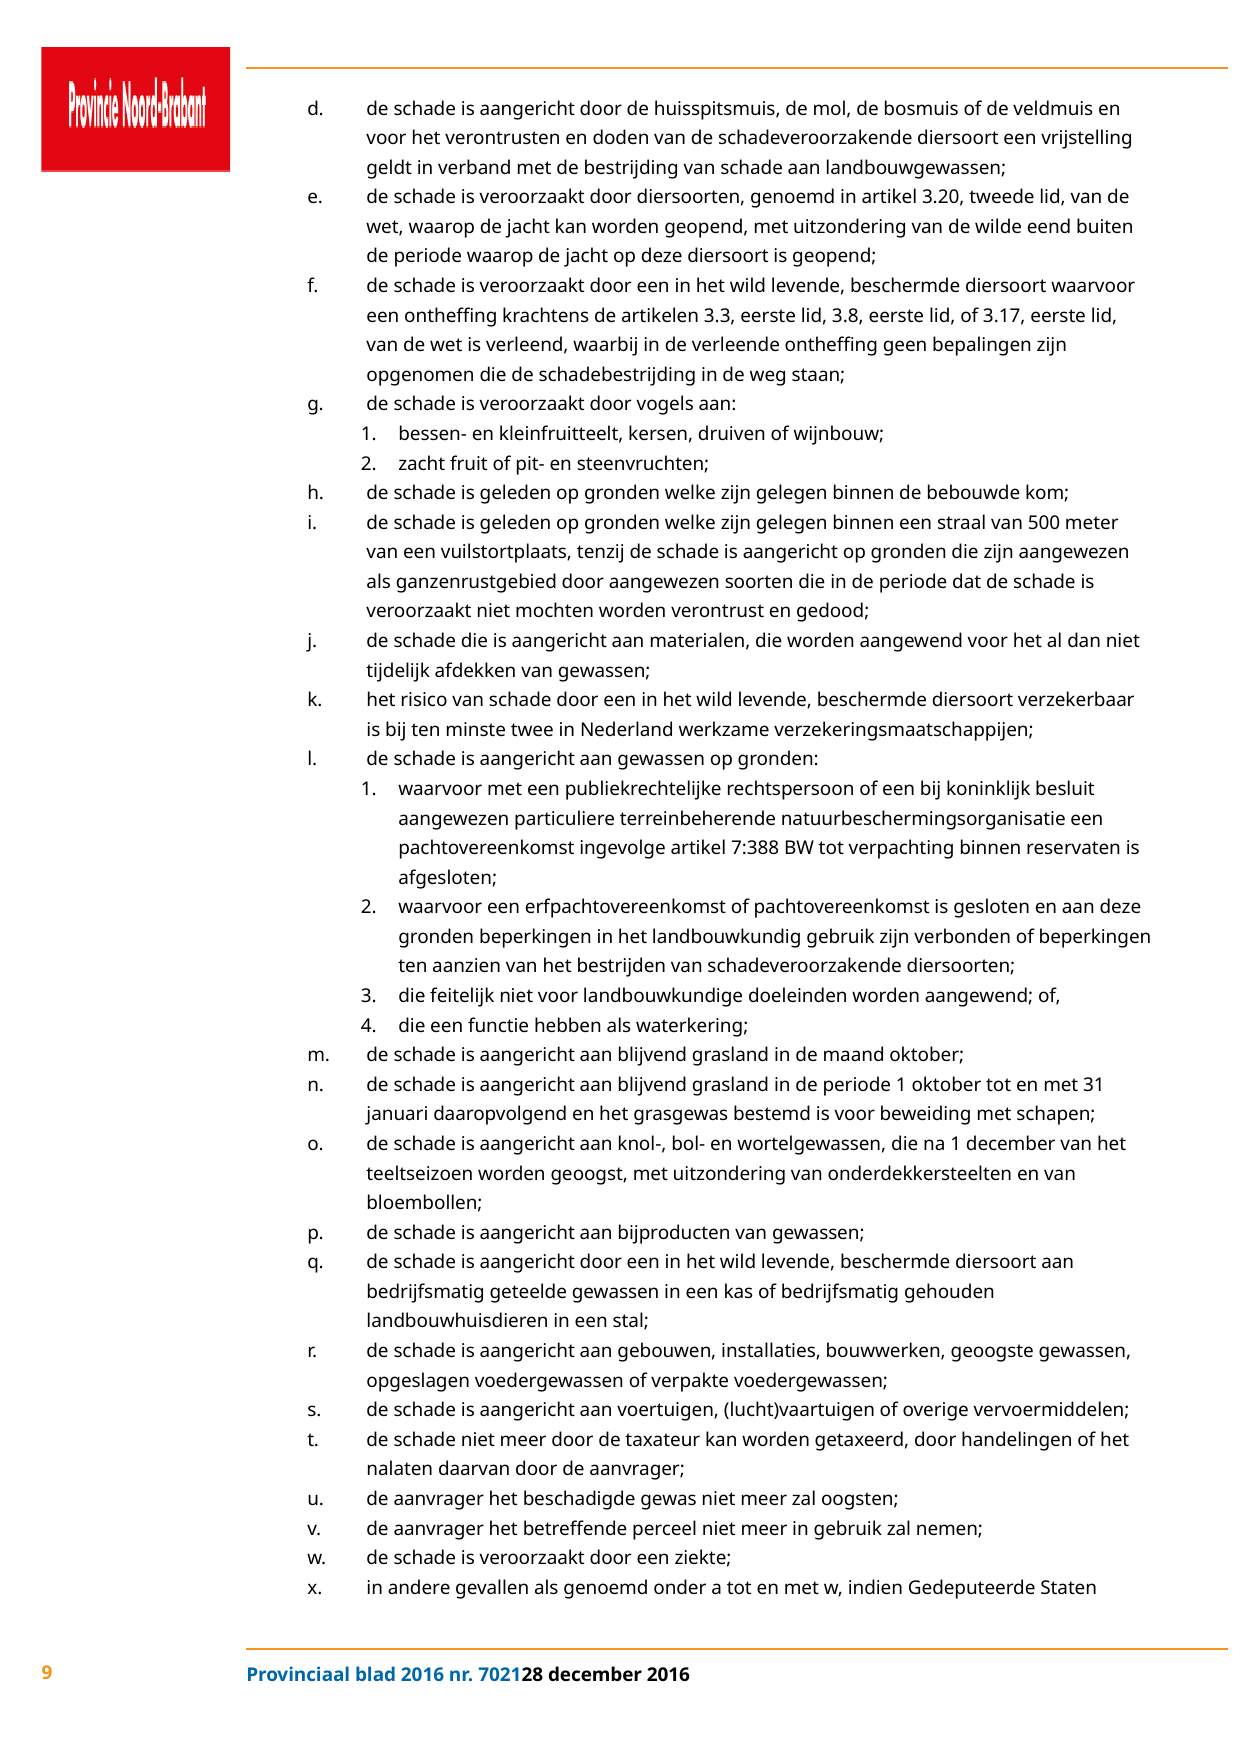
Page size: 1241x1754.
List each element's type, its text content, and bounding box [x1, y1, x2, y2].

list de schade is aangericht aan blijvend grasland in de maand oktober; [307, 1041, 1152, 1067]
list de schade is veroorzaakt door diersoorten, genoemd in artikel 3.20, tweede lid, van de wet, waarop de jacht kan worden geopend, met uitzondering van de wilde eend buiten de periode waarop de jacht op deze diersoort is geopend; [307, 183, 1152, 268]
list de schade is veroorzaakt door vogels aan: [307, 391, 1152, 416]
picture [41, 47, 231, 172]
list de aanvrager het beschadigde gewas niet meer zal oogsten; [307, 1485, 1152, 1511]
list de schade is aangericht aan blijvend grasland in de periode 1 oktober tot en met 31 januari daaropvolgend en het grasgewas bestemd is voor beweiding met schapen; [307, 1071, 1152, 1126]
list de schade is aangericht aan voertuigen, (lucht)vaartuigen of overige vervoermiddelen; [307, 1396, 1152, 1422]
list de schade is aangericht door de huisspitsmuis, de mol, de bosmuis of de veldmuis en voor het verontrusten en doden van de schadeveroorzakende diersoort een vrijstelling geldt in verband met de bestrijding van schade aan landbouwgewassen; [307, 95, 1152, 180]
list de schade is aangericht aan knol-, bol- en wortelgewassen, die na 1 december van het teeltseizoen worden geoogst, met uitzondering van onderdekkersteelten en van bloembollen; [307, 1130, 1152, 1215]
list waarvoor met een publiekrechtelijke rechtspersoon of een bij koninklijk besluit aangewezen particuliere terreinbeherende natuurbeschermingsorganisatie een pachtovereenkomst ingevolge artikel 7:388 BW tot verpachting binnen reservaten is afgesloten; [361, 775, 1152, 890]
list de schade die is aangericht aan materialen, die worden aangewend voor het al dan niet tijdelijk afdekken van gewassen; [307, 627, 1152, 683]
list waarvoor een erfpachtovereenkomst of pachtovereenkomst is gesloten en aan deze gronden beperkingen in het landbouwkundig gebruik zijn verbonden of beperkingen ten aanzien van het bestrijden van schadeveroorzakende diersoorten; [361, 893, 1152, 978]
list de schade is aangericht aan gewassen op gronden: [307, 746, 1152, 771]
list de schade is veroorzaakt door een ziekte; [307, 1544, 1152, 1570]
list de aanvrager het betreffende perceel niet meer in gebruik zal nemen; [307, 1515, 1152, 1541]
list in andere gevallen als genoemd onder a tot en met w, indien Gedeputeerde Staten [307, 1574, 1152, 1600]
list die feitelijk niet voor landbouwkundige doeleinden worden aangewend; of, [361, 982, 1152, 1008]
list de schade is aangericht aan bijproducten van gewassen; [307, 1219, 1152, 1245]
list bessen- en kleinfruitteelt, kersen, druiven of wijnbouw; [361, 420, 1152, 446]
list de schade is geleden op gronden welke zijn gelegen binnen de bebouwde kom; [307, 479, 1152, 505]
list die een functie hebben als waterkering; [361, 1012, 1152, 1038]
list de schade is geleden op gronden welke zijn gelegen binnen een straal van 500 meter van een vuilstortplaats, tenzij de schade is aangericht op gronden die zijn aangewezen als ganzenrustgebied door aangewezen soorten die in de periode dat de schade is veroorzaakt niet mochten worden verontrust en gedood; [307, 509, 1152, 623]
list zacht fruit of pit- en steenvruchten; [361, 450, 1152, 476]
list de schade niet meer door de taxateur kan worden getaxeerd, door handelingen of het nalaten daarvan door de aanvrager; [307, 1426, 1152, 1481]
list de schade is veroorzaakt door een in het wild levende, beschermde diersoort waarvoor een ontheffing krachtens de artikelen 3.3, eerste lid, 3.8, eerste lid, of 3.17, eerste lid, van de wet is verleend, waarbij in de verleende ontheffing geen bepalingen zijn opgenomen die de schadebestrijding in de weg staan; [307, 272, 1152, 387]
list het risico van schade door een in het wild levende, beschermde diersoort verzekerbaar is bij ten minste twee in Nederland werkzame verzekeringsmaatschappijen; [307, 686, 1152, 742]
list de schade is aangericht door een in het wild levende, beschermde diersoort aan bedrijfsmatig geteelde gewassen in een kas of bedrijfsmatig gehouden landbouwhuisdieren in een stal; [307, 1248, 1152, 1333]
list de schade is aangericht aan gebouwen, installaties, bouwwerken, geoogste gewassen, opgeslagen voedergewassen of verpakte voedergewassen; [307, 1337, 1152, 1393]
